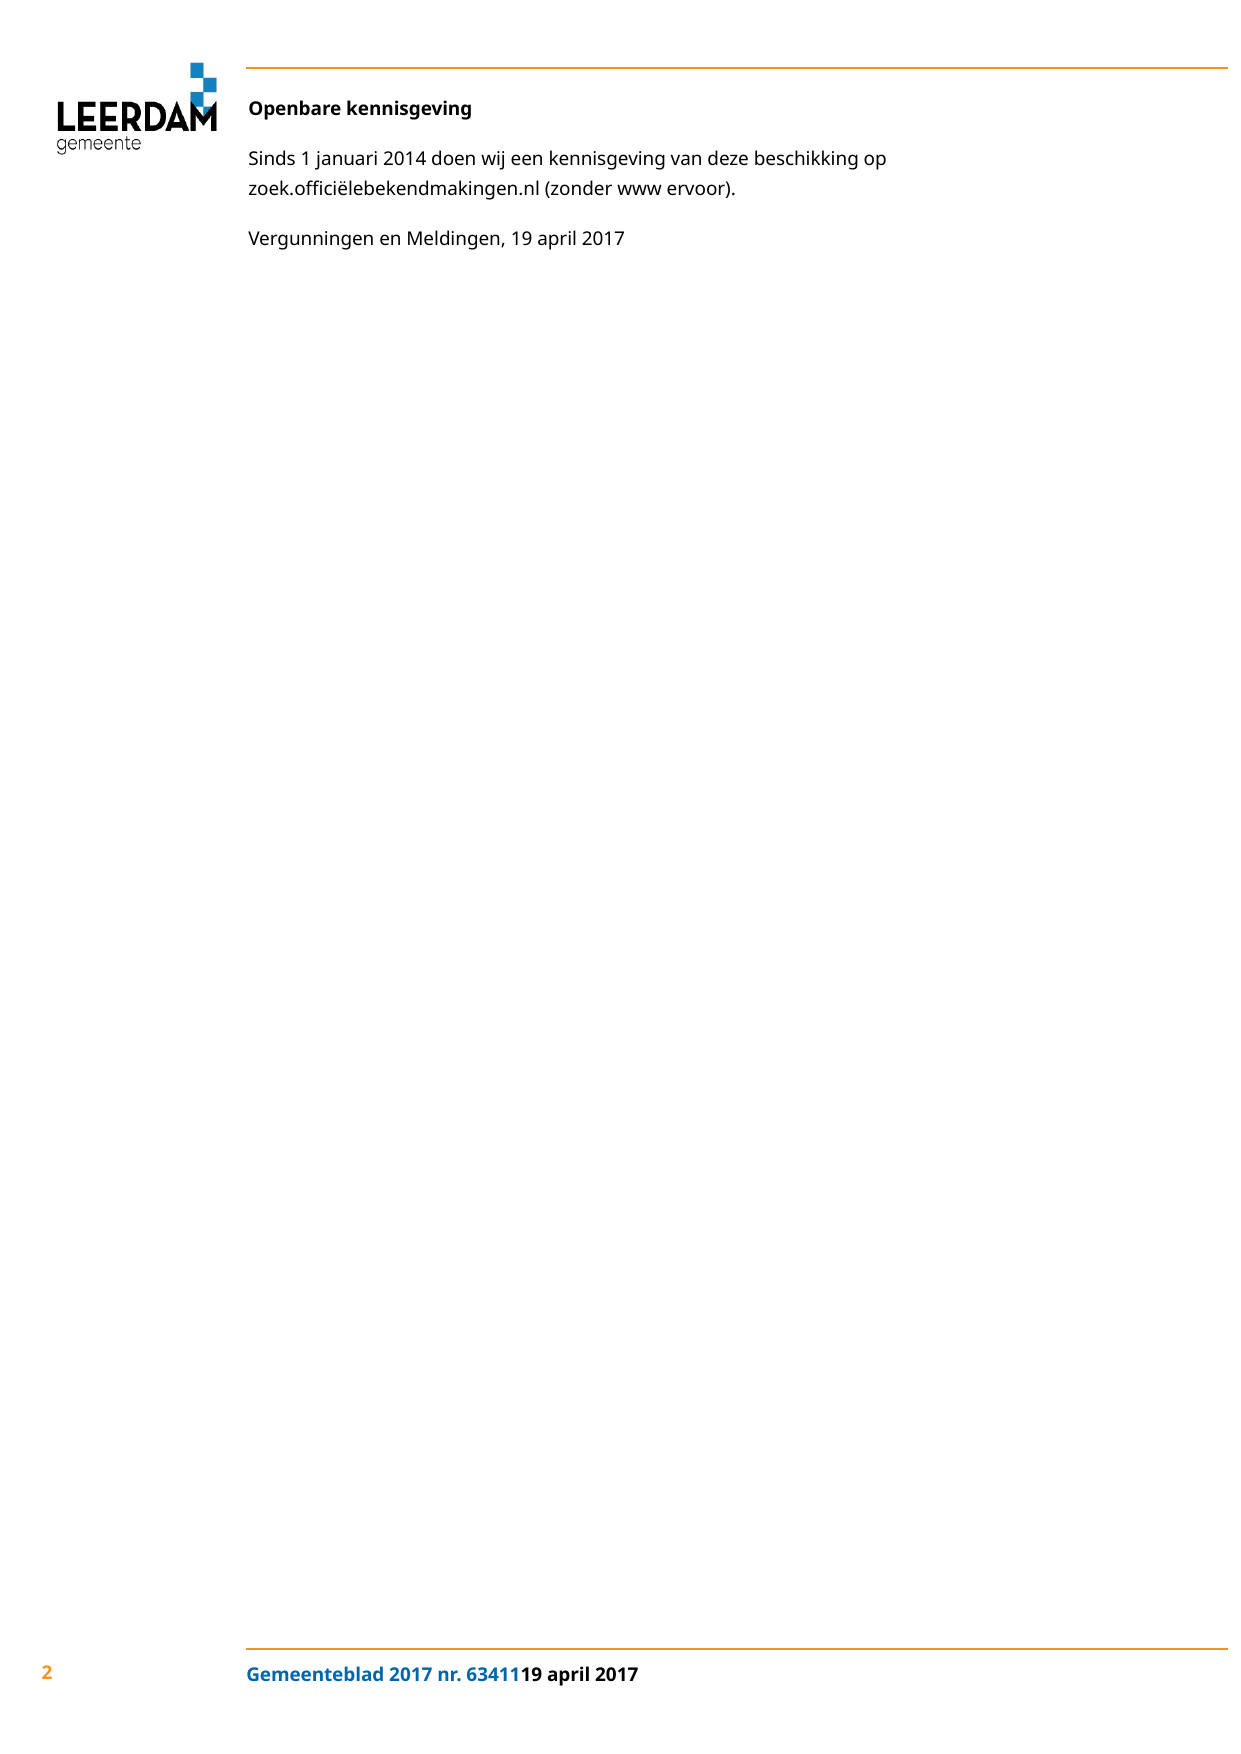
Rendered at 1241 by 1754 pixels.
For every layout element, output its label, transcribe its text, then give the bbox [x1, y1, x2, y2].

picture [41, 47, 231, 172]
text Openbare kennisgeving [248, 95, 1152, 121]
text Sinds 1 januari 2014 doen wij een kennisgeving van deze beschikking op zoek.officiëlebekendmakingen.nl (zonder www ervoor). [248, 145, 1152, 201]
text Vergunningen en Meldingen, 19 april 2017 [248, 225, 1152, 251]
